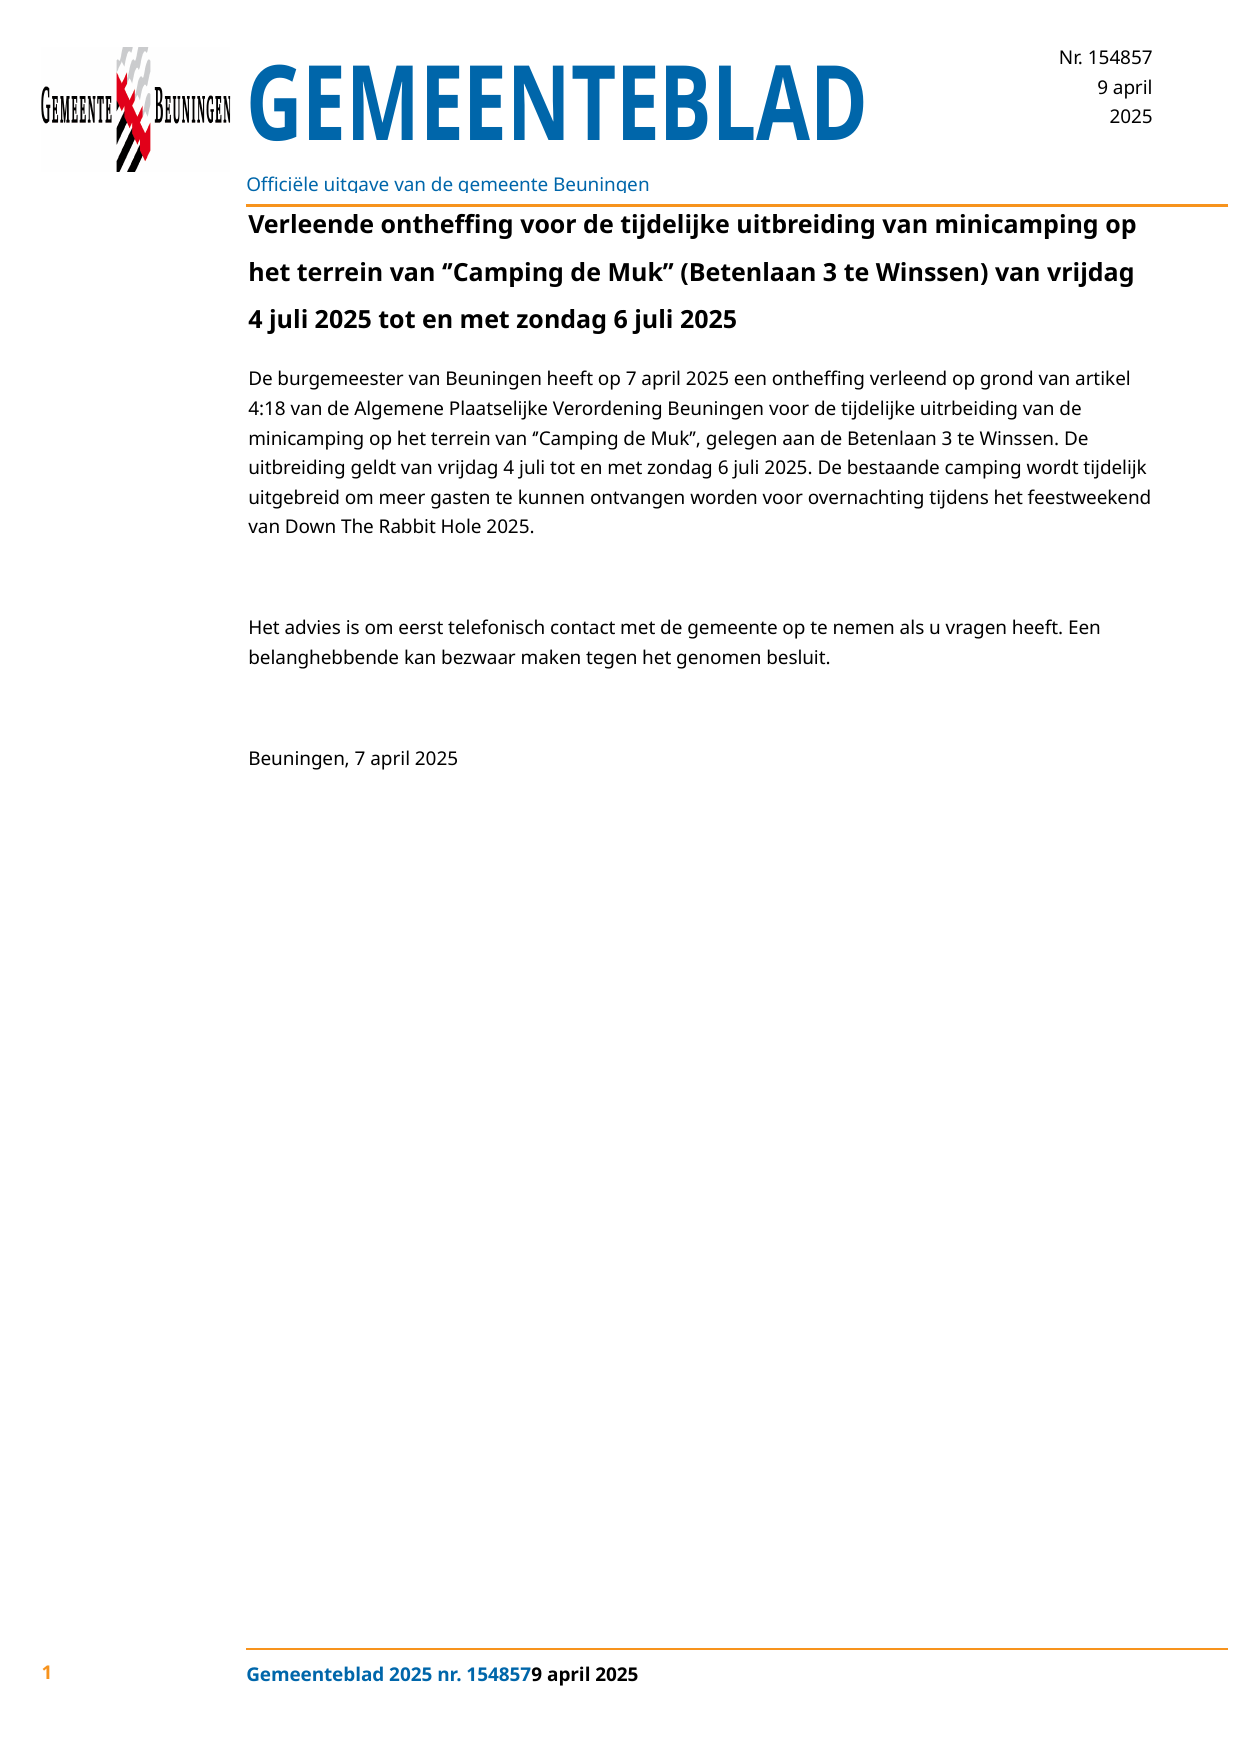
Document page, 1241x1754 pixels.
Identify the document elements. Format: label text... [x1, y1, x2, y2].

text Verleende ontheffing voor de tijdelijke uitbreiding van minicamping op het terrein van ‘’Camping de Muk’’ (Betenlaan 3 te Winssen) van vrijdag 4 juli 2025 tot en met zondag 6 juli 2025 [248, 207, 1152, 336]
text Beuningen, 7 april 2025 [248, 745, 1152, 770]
picture [41, 47, 231, 172]
text De burgemeester van Beuningen heeft op 7 april 2025 een ontheffing verleend op grond van artikel 4:18 van de Algemene Plaatselijke Verordening Beuningen voor de tijdelijke uitrbeiding van de minicamping op het terrein van ‘’Camping de Muk’’, gelegen aan de Betenlaan 3 te Winssen. De uitbreiding geldt van vrijdag 4 juli tot en met zondag 6 juli 2025. De bestaande camping wordt tijdelijk uitgebreid om meer gasten te kunnen ontvangen worden voor overnachting tijdens het feestweekend van Down The Rabbit Hole 2025. [248, 366, 1152, 539]
text Het advies is om eerst telefonisch contact met de gemeente op te nemen als u vragen heeft. Een belanghebbende kan bezwaar maken tegen het genomen besluit. [248, 614, 1152, 669]
